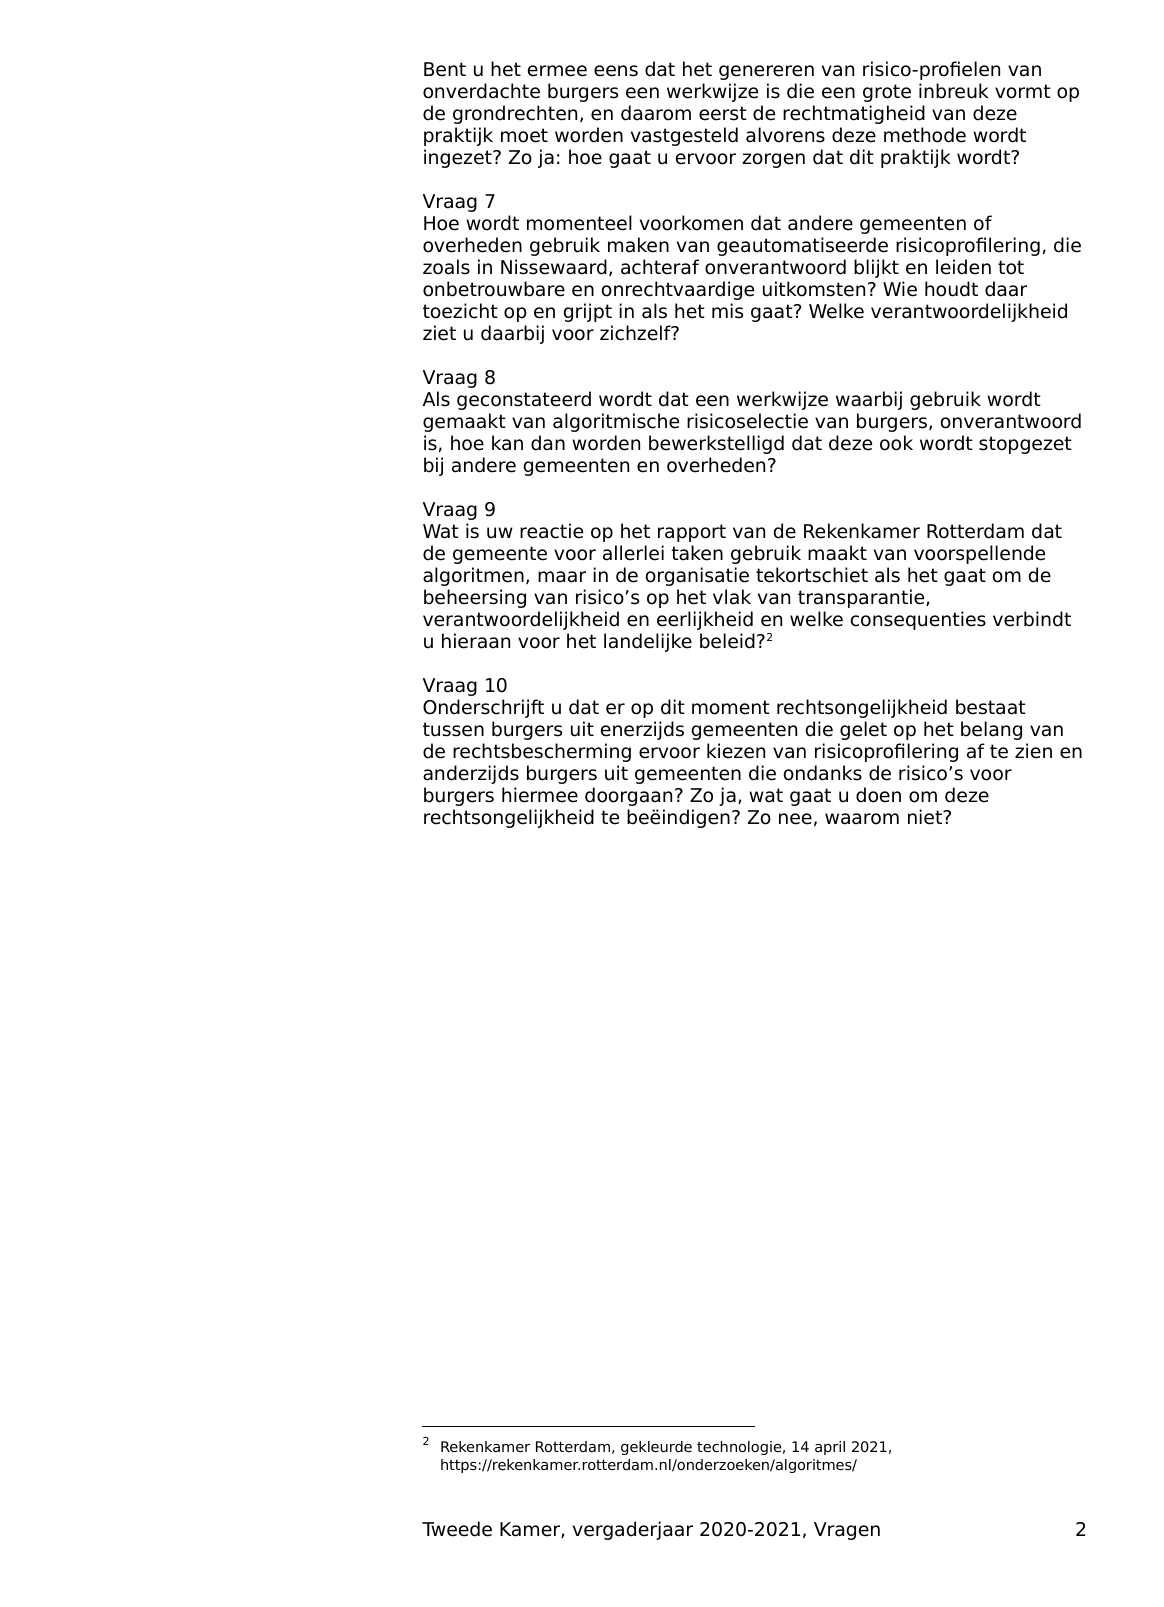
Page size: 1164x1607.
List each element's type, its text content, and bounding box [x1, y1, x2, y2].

text Hoe wordt momenteel voorkomen dat andere gemeenten of overheden gebruik maken van geautomatiseerde risicoprofilering, die zoals in Nissewaard, achteraf onverantwoord blijkt en leiden tot onbetrouwbare en onrechtvaardige uitkomsten? Wie houdt daar toezicht op en grijpt in als het mis gaat? Welke verantwoordelijkheid ziet u daarbij voor zichzelf? [422, 213, 1087, 345]
text Als geconstateerd wordt dat een werkwijze waarbij gebruik wordt gemaakt van algoritmische risicoselectie van burgers, onverantwoord is, hoe kan dan worden bewerkstelligd dat deze ook wordt stopgezet bij andere gemeenten en overheden? [422, 389, 1087, 477]
text Vraag 7 [422, 191, 1087, 213]
text Vraag 9 [422, 499, 1087, 521]
text Vraag 10 [422, 675, 1087, 697]
text Rekenkamer Rotterdam, gekleurde technologie, 14 april 2021, https://rekenkamer.rotterdam.nl/onderzoeken/algoritmes/ [422, 1435, 1087, 1474]
text Onderschrijft u dat er op dit moment rechtsongelijkheid bestaat tussen burgers uit enerzijds gemeenten die gelet op het belang van de rechtsbescherming ervoor kiezen van risicoprofilering af te zien en anderzijds burgers uit gemeenten die ondanks de risico’s voor burgers hiermee doorgaan? Zo ja, wat gaat u doen om deze rechtsongelijkheid te beëindigen? Zo nee, waarom niet? [422, 697, 1087, 829]
text Wat is uw reactie op het rapport van de Rekenkamer Rotterdam dat de gemeente voor allerlei taken gebruik maakt van voorspellende algoritmen, maar in de organisatie tekortschiet als het gaat om de beheersing van risico’s op het vlak van transparantie, verantwoordelijkheid en eerlijkheid en welke consequenties verbindt u hieraan voor het landelijke beleid? [422, 521, 1087, 653]
text Bent u het ermee eens dat het genereren van risico-profielen van onverdachte burgers een werkwijze is die een grote inbreuk vormt op de grondrechten, en daarom eerst de rechtmatigheid van deze praktijk moet worden vastgesteld alvorens deze methode wordt ingezet? Zo ja: hoe gaat u ervoor zorgen dat dit praktijk wordt? [422, 59, 1087, 169]
text Vraag 8 [422, 367, 1087, 389]
